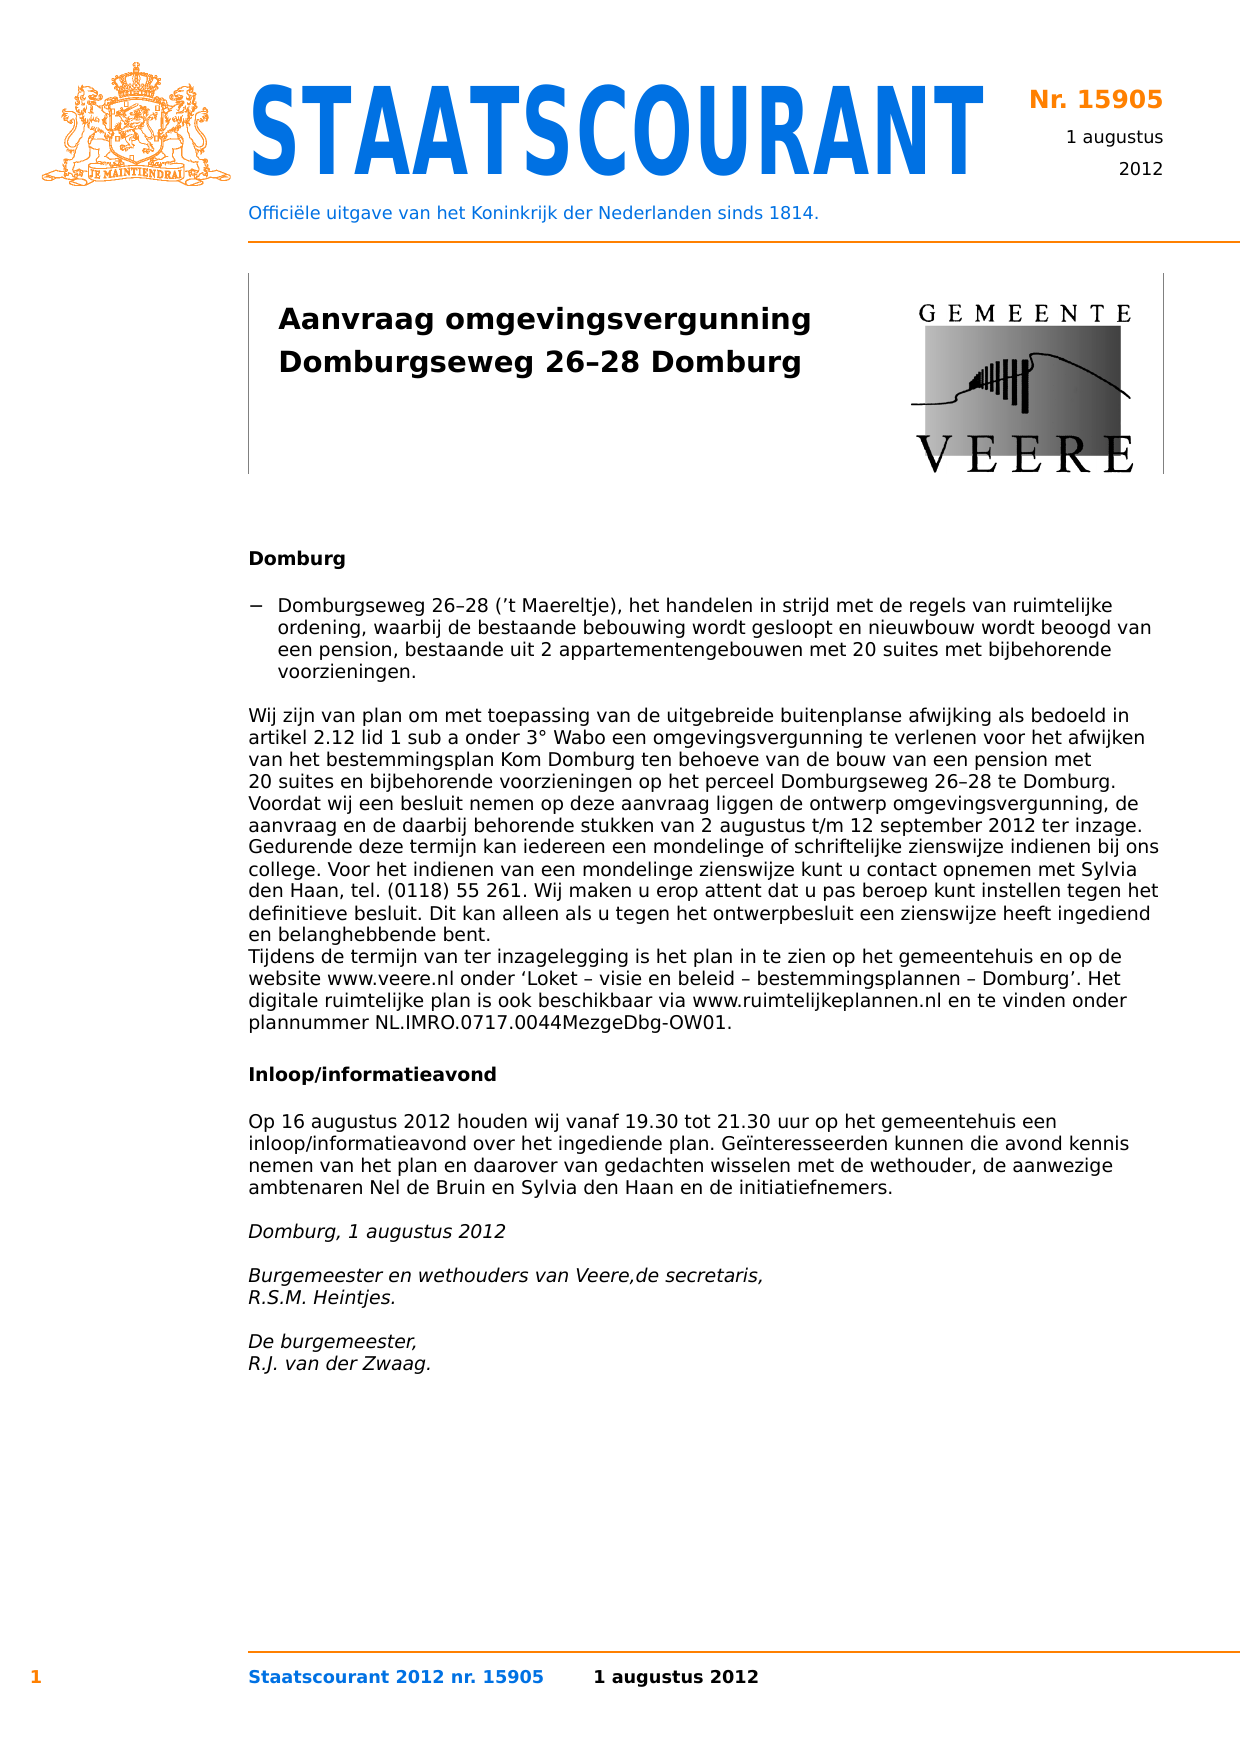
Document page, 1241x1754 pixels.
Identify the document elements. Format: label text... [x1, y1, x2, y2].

text Domburg, 1 augustus 2012 [248, 1221, 1163, 1243]
text Wij zijn van plan om met toepassing van de uitgebreide buitenplanse afwijking als bedoeld in artikel 2.12 lid 1 sub a onder 3° Wabo een omgevingsvergunning te verlenen voor het afwijken van het bestemmingsplan Kom Domburg ten behoeve van de bouw van een pension met 20 suites en bijbehorende voorzieningen op het perceel Domburgseweg 26–28 te Domburg. Voordat wij een besluit nemen op deze aanvraag liggen de ontwerp omgevingsvergunning, de aanvraag en de daarbij behorende stukken van 2 augustus t/m 12 september 2012 ter inzage. Gedurende deze termijn kan iedereen een mondelinge of schriftelijke zienswijze indienen bij ons college. Voor het indienen van een mondelinge zienswijze kunt u contact opnemen met Sylvia den Haan, tel. (0118) 55 261. Wij maken u erop attent dat u pas beroep kunt instellen tegen het definitieve besluit. Dit kan alleen als u tegen het ontwerpbesluit een zienswijze heeft ingediend en belanghebbende bent. [248, 704, 1163, 946]
subtitle Aanvraag omgevingsvergunning Domburgseweg 26–28 Domburg [249, 273, 1163, 474]
text De burgemeester, R.J. van der Zwaag. [248, 1331, 1163, 1375]
text Op 16 augustus 2012 houden wij vanaf 19.30 tot 21.30 uur op het gemeentehuis een inloop/informatieavond over het ingediende plan. Geïnteresseerden kunnen die avond kennis nemen van het plan en daarover van gedachten wisselen met de wethouder, de aanwezige ambtenaren Nel de Bruin en Sylvia den Haan en de initiatiefnemers. [248, 1111, 1163, 1199]
table_header [25, 62, 248, 241]
subtitle Domburg [248, 548, 1163, 570]
text − Domburgseweg 26–28 (’t Maereltje), het handelen in strijd met de regels van ruimtelijke ordening, waarbij de bestaande bebouwing wordt gesloopt en nieuwbouw wordt beoogd van een pension, bestaande uit 2 appartementengebouwen met 20 suites met bijbehorende voorzieningen. [248, 595, 1163, 683]
subtitle Inloop/informatieavond [248, 1064, 1163, 1086]
text Tijdens de termijn van ter inzagelegging is het plan in te zien op het gemeentehuis en op de website www.veere.nl onder ‘Loket – visie en beleid – bestemmingsplannen – Domburg’. Het digitale ruimtelijke plan is ook beschikbaar via www.ruimtelijkeplannen.nl en te vinden onder plannummer NL.IMRO.0717.0044MezgeDbg-OW01. [248, 946, 1163, 1034]
table_cell 1 augustus [998, 121, 1240, 153]
table_header STAATSCOURANT [248, 62, 998, 203]
table_cell Officiële uitgave van het Koninkrijk der Nederlanden sinds 1814. [248, 203, 1240, 241]
picture [41, 62, 231, 186]
text Burgemeester en wethouders van Veere,de secretaris, R.S.M. Heintjes. [248, 1265, 1163, 1309]
picture [909, 302, 1134, 474]
table_header Nr. 15905 [998, 62, 1240, 121]
table_cell 2012 [998, 153, 1240, 203]
